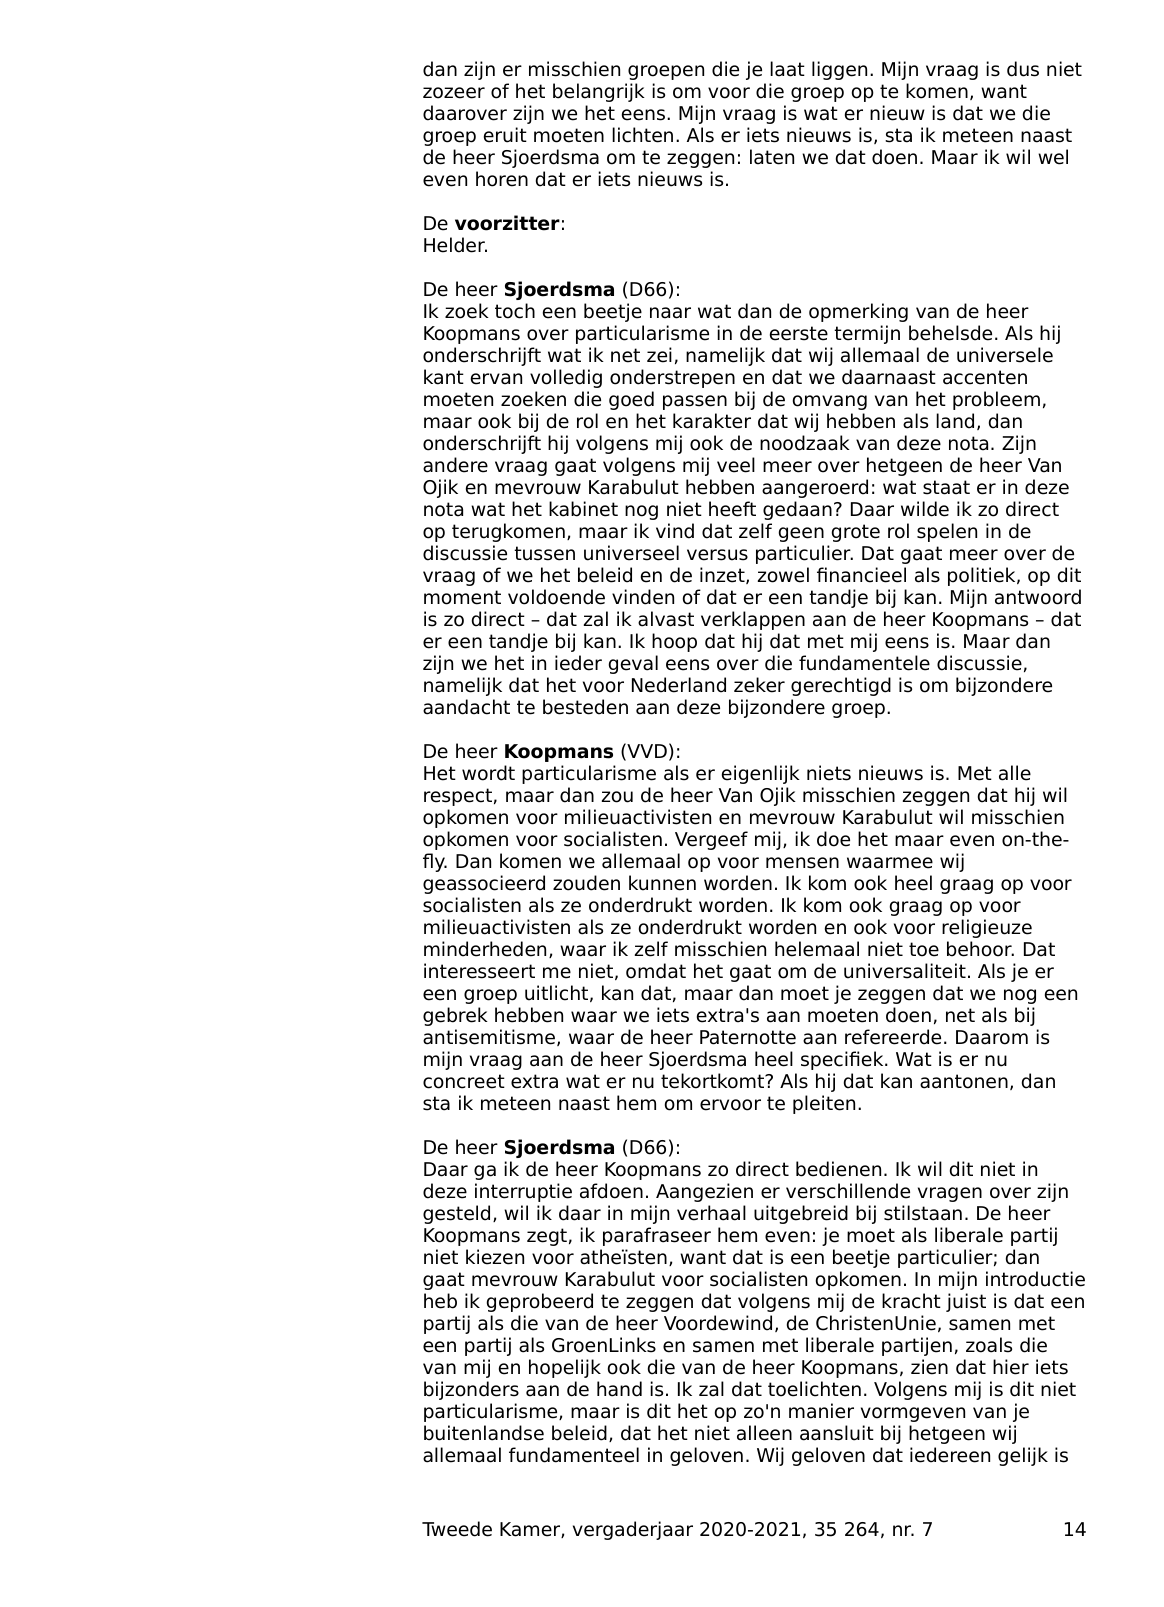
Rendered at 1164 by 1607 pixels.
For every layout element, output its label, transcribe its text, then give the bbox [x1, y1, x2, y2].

text De heer Koopmans (VVD): [422, 741, 1087, 763]
text Helder. [422, 235, 1087, 257]
text Ik zoek toch een beetje naar wat dan de opmerking van de heer Koopmans over particularisme in de eerste termijn behelsde. Als hij onderschrijft wat ik net zei, namelijk dat wij allemaal de universele kant ervan volledig onderstrepen en dat we daarnaast accenten moeten zoeken die goed passen bij de omvang van het probleem, maar ook bij de rol en het karakter dat wij hebben als land, dan onderschrijft hij volgens mij ook de noodzaak van deze nota. Zijn andere vraag gaat volgens mij veel meer over hetgeen de heer Van Ojik en mevrouw Karabulut hebben aangeroerd: wat staat er in deze nota wat het kabinet nog niet heeft gedaan? Daar wilde ik zo direct op terugkomen, maar ik vind dat zelf geen grote rol spelen in de discussie tussen universeel versus particulier. Dat gaat meer over de vraag of we het beleid en de inzet, zowel financieel als politiek, op dit moment voldoende vinden of dat er een tandje bij kan. Mijn antwoord is zo direct – dat zal ik alvast verklappen aan de heer Koopmans – dat er een tandje bij kan. Ik hoop dat hij dat met mij eens is. Maar dan zijn we het in ieder geval eens over die fundamentele discussie, namelijk dat het voor Nederland zeker gerechtigd is om bijzondere aandacht te besteden aan deze bijzondere groep. [422, 301, 1087, 719]
text Daar ga ik de heer Koopmans zo direct bedienen. Ik wil dit niet in deze interruptie afdoen. Aangezien er verschillende vragen over zijn gesteld, wil ik daar in mijn verhaal uitgebreid bij stilstaan. De heer Koopmans zegt, ik parafraseer hem even: je moet als liberale partij niet kiezen voor atheïsten, want dat is een beetje particulier; dan gaat mevrouw Karabulut voor socialisten opkomen. In mijn introductie heb ik geprobeerd te zeggen dat volgens mij de kracht juist is dat een partij als die van de heer Voordewind, de ChristenUnie, samen met een partij als GroenLinks en samen met liberale partijen, zoals die van mij en hopelijk ook die van de heer Koopmans, zien dat hier iets bijzonders aan de hand is. Ik zal dat toelichten. Volgens mij is dit niet particularisme, maar is dit het op zo'n manier vormgeven van je buitenlandse beleid, dat het niet alleen aansluit bij hetgeen wij allemaal fundamenteel in geloven. Wij geloven dat iedereen gelijk is [422, 1159, 1087, 1467]
text De heer Sjoerdsma (D66): [422, 279, 1087, 301]
text De heer Sjoerdsma (D66): [422, 1137, 1087, 1159]
text dan zijn er misschien groepen die je laat liggen. Mijn vraag is dus niet zozeer of het belangrijk is om voor die groep op te komen, want daarover zijn we het eens. Mijn vraag is wat er nieuw is dat we die groep eruit moeten lichten. Als er iets nieuws is, sta ik meteen naast de heer Sjoerdsma om te zeggen: laten we dat doen. Maar ik wil wel even horen dat er iets nieuws is. [422, 59, 1087, 191]
text De voorzitter: [422, 213, 1087, 235]
text Het wordt particularisme als er eigenlijk niets nieuws is. Met alle respect, maar dan zou de heer Van Ojik misschien zeggen dat hij wil opkomen voor milieuactivisten en mevrouw Karabulut wil misschien opkomen voor socialisten. Vergeef mij, ik doe het maar even on-the-fly. Dan komen we allemaal op voor mensen waarmee wij geassocieerd zouden kunnen worden. Ik kom ook heel graag op voor socialisten als ze onderdrukt worden. Ik kom ook graag op voor milieuactivisten als ze onderdrukt worden en ook voor religieuze minderheden, waar ik zelf misschien helemaal niet toe behoor. Dat interesseert me niet, omdat het gaat om de universaliteit. Als je er een groep uitlicht, kan dat, maar dan moet je zeggen dat we nog een gebrek hebben waar we iets extra's aan moeten doen, net als bij antisemitisme, waar de heer Paternotte aan refereerde. Daarom is mijn vraag aan de heer Sjoerdsma heel specifiek. Wat is er nu concreet extra wat er nu tekortkomt? Als hij dat kan aantonen, dan sta ik meteen naast hem om ervoor te pleiten. [422, 763, 1087, 1115]
